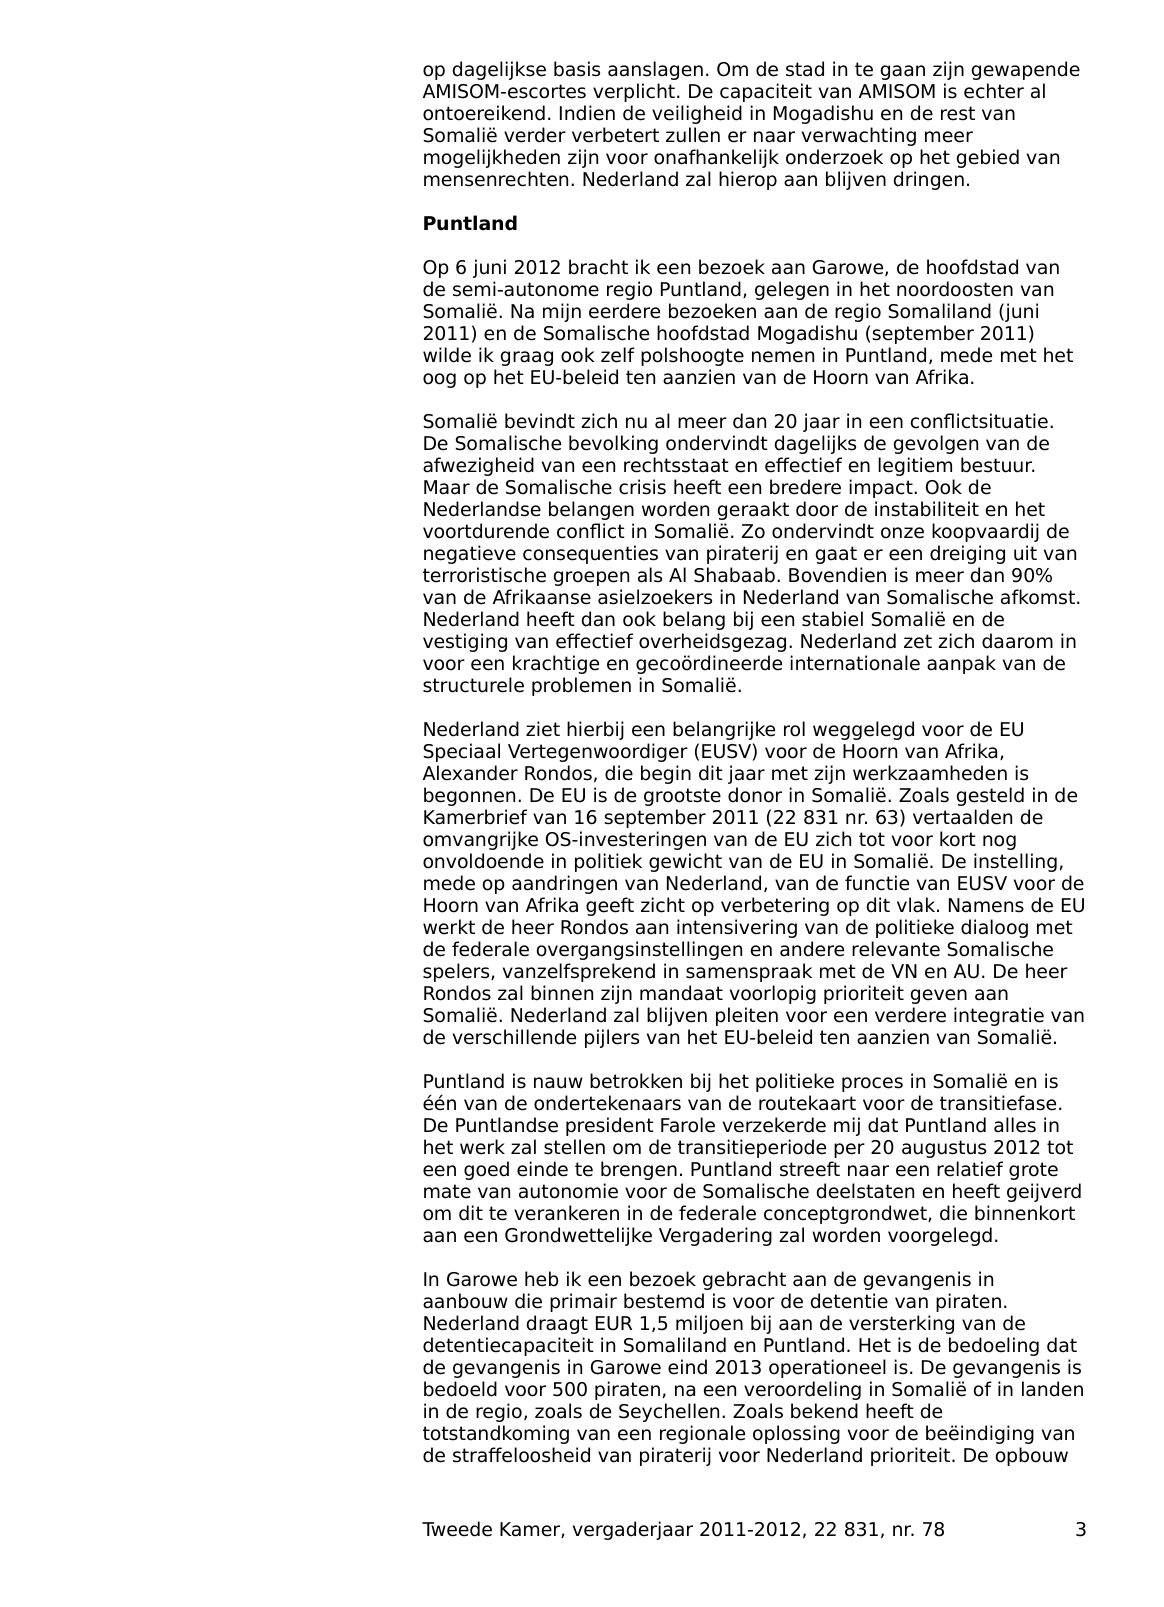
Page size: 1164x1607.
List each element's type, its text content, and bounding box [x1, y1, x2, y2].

text Puntland is nauw betrokken bij het politieke proces in Somalië en is één van de ondertekenaars van de routekaart voor de transitiefase. De Puntlandse president Farole verzekerde mij dat Puntland alles in het werk zal stellen om de transitieperiode per 20 augustus 2012 tot een goed einde te brengen. Puntland streeft naar een relatief grote mate van autonomie voor de Somalische deelstaten en heeft geijverd om dit te verankeren in de federale conceptgrondwet, die binnenkort aan een Grondwettelijke Vergadering zal worden voorgelegd. [422, 1071, 1087, 1247]
text Nederland ziet hierbij een belangrijke rol weggelegd voor de EU Speciaal Vertegenwoordiger (EUSV) voor de Hoorn van Afrika, Alexander Rondos, die begin dit jaar met zijn werkzaamheden is begonnen. De EU is de grootste donor in Somalië. Zoals gesteld in de Kamerbrief van 16 september 2011 (22 831 nr. 63) vertaalden de omvangrijke OS-investeringen van de EU zich tot voor kort nog onvoldoende in politiek gewicht van de EU in Somalië. De instelling, mede op aandringen van Nederland, van de functie van EUSV voor de Hoorn van Afrika geeft zicht op verbetering op dit vlak. Namens de EU werkt de heer Rondos aan intensivering van de politieke dialoog met de federale overgangsinstellingen en andere relevante Somalische spelers, vanzelfsprekend in samenspraak met de VN en AU. De heer Rondos zal binnen zijn mandaat voorlopig prioriteit geven aan Somalië. Nederland zal blijven pleiten voor een verdere integratie van de verschillende pijlers van het EU-beleid ten aanzien van Somalië. [422, 719, 1087, 1049]
subtitle Puntland [422, 213, 1087, 235]
text Somalië bevindt zich nu al meer dan 20 jaar in een conflictsituatie. De Somalische bevolking ondervindt dagelijks de gevolgen van de afwezigheid van een rechtsstaat en effectief en legitiem bestuur. Maar de Somalische crisis heeft een bredere impact. Ook de Nederlandse belangen worden geraakt door de instabiliteit en het voortdurende conflict in Somalië. Zo ondervindt onze koopvaardij de negatieve consequenties van piraterij en gaat er een dreiging uit van terroristische groepen als Al Shabaab. Bovendien is meer dan 90% van de Afrikaanse asielzoekers in Nederland van Somalische afkomst. Nederland heeft dan ook belang bij een stabiel Somalië en de vestiging van effectief overheidsgezag. Nederland zet zich daarom in voor een krachtige en gecoördineerde internationale aanpak van de structurele problemen in Somalië. [422, 411, 1087, 697]
text Op 6 juni 2012 bracht ik een bezoek aan Garowe, de hoofdstad van de semi-autonome regio Puntland, gelegen in het noordoosten van Somalië. Na mijn eerdere bezoeken aan de regio Somaliland (juni 2011) en de Somalische hoofdstad Mogadishu (september 2011) wilde ik graag ook zelf polshoogte nemen in Puntland, mede met het oog op het EU-beleid ten aanzien van de Hoorn van Afrika. [422, 257, 1087, 389]
text In Garowe heb ik een bezoek gebracht aan de gevangenis in aanbouw die primair bestemd is voor de detentie van piraten. Nederland draagt EUR 1,5 miljoen bij aan de versterking van de detentiecapaciteit in Somaliland en Puntland. Het is de bedoeling dat de gevangenis in Garowe eind 2013 operationeel is. De gevangenis is bedoeld voor 500 piraten, na een veroordeling in Somalië of in landen in de regio, zoals de Seychellen. Zoals bekend heeft de totstandkoming van een regionale oplossing voor de beëindiging van de straffeloosheid van piraterij voor Nederland prioriteit. De opbouw [422, 1269, 1087, 1467]
text op dagelijkse basis aanslagen. Om de stad in te gaan zijn gewapende AMISOM-escortes verplicht. De capaciteit van AMISOM is echter al ontoereikend. Indien de veiligheid in Mogadishu en de rest van Somalië verder verbetert zullen er naar verwachting meer mogelijkheden zijn voor onafhankelijk onderzoek op het gebied van mensenrechten. Nederland zal hierop aan blijven dringen. [422, 59, 1087, 191]
